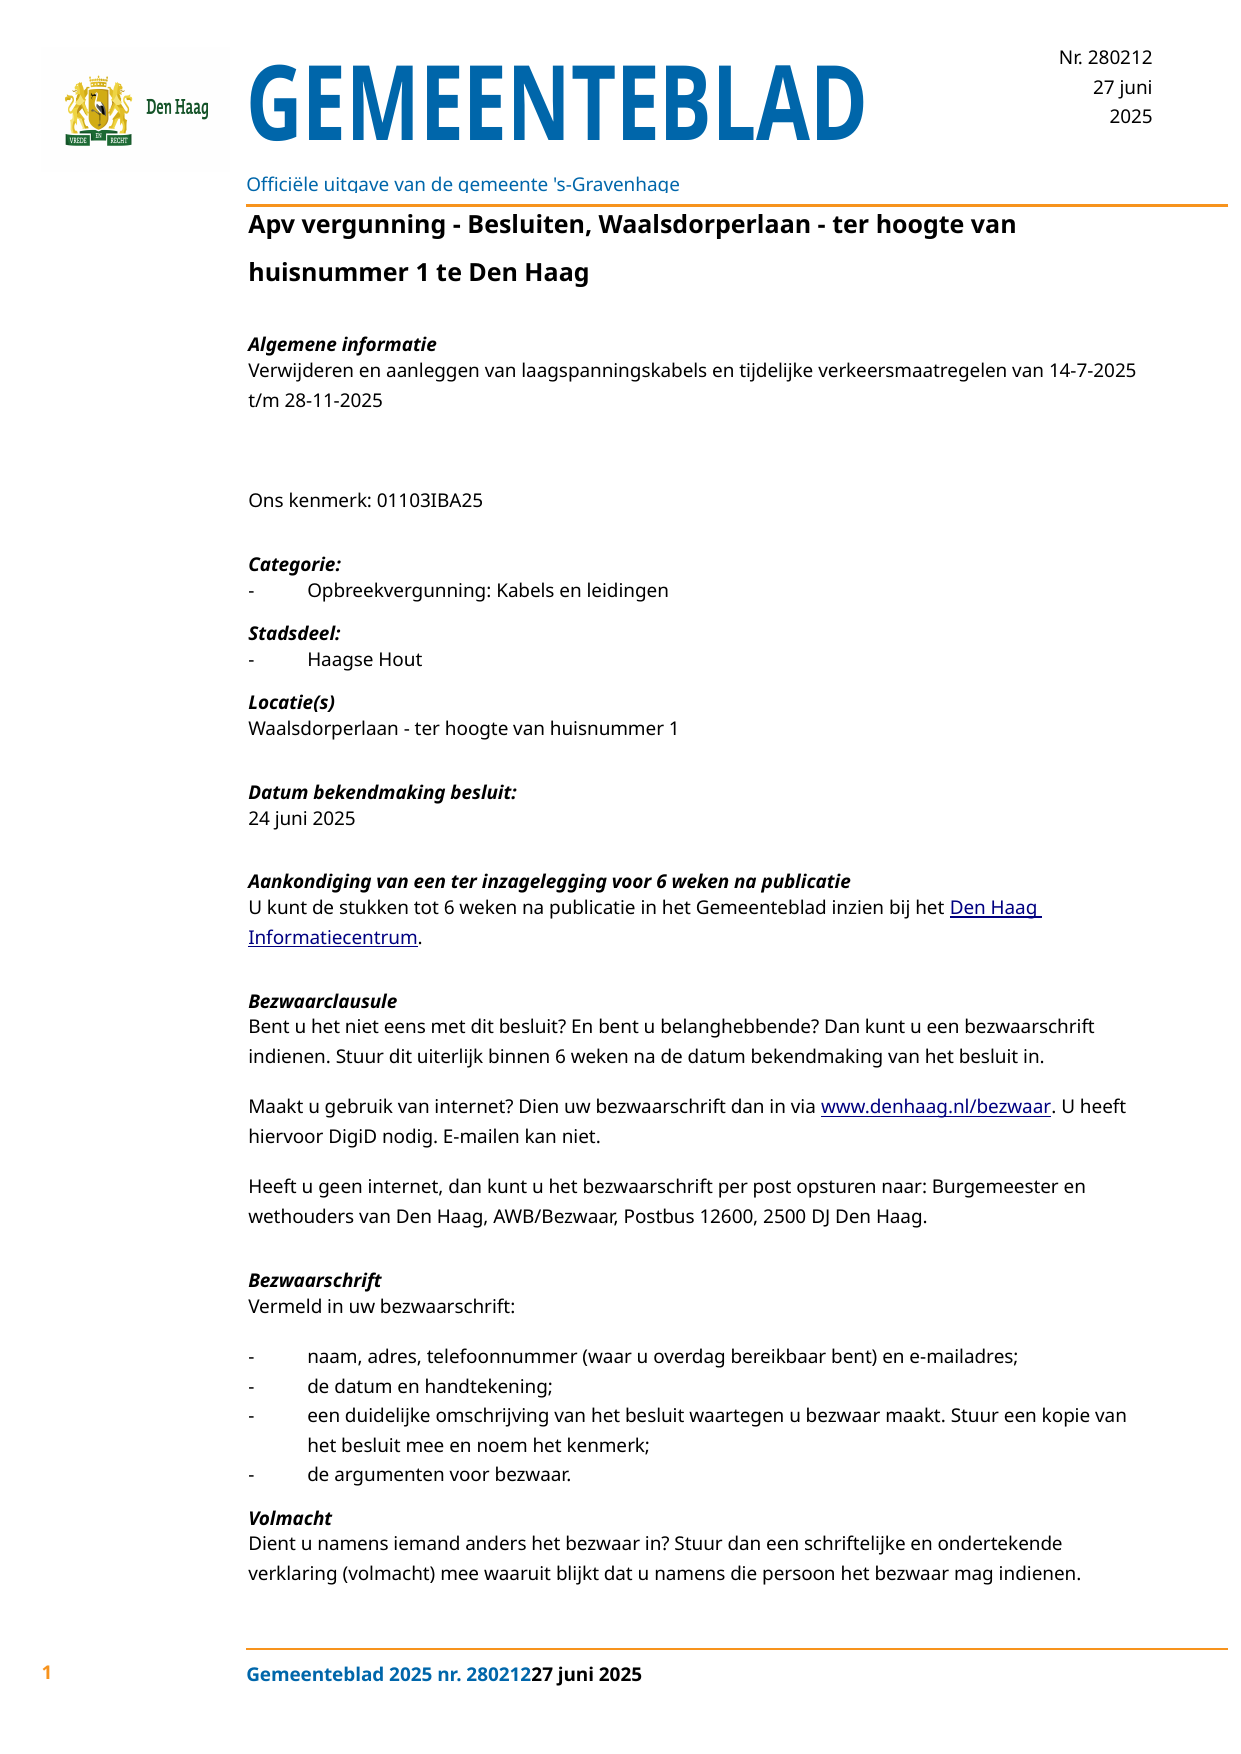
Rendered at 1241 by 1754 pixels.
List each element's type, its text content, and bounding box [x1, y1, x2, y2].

text Ons kenmerk: 01103IBA25 [248, 488, 1152, 513]
text Stadsdeel: [248, 620, 1152, 646]
text Volmacht [248, 1505, 1152, 1531]
text Bezwaarschrift [248, 1267, 1152, 1293]
list een duidelijke omschrijving van het besluit waartegen u bezwaar maakt. Stuur een kopie van het besluit mee en noem het kenmerk; [248, 1402, 1152, 1458]
text Apv vergunning - Besluiten, Waalsdorperlaan - ter hoogte van huisnummer 1 te Den Haag [248, 207, 1152, 288]
list naam, adres, telefoonnummer (waar u overdag bereikbaar bent) en e-mailadres; [248, 1343, 1152, 1369]
text Aankondiging van een ter inzagelegging voor 6 weken na publicatie [248, 869, 1152, 894]
text Dient u namens iemand anders het bezwaar in? Stuur dan een schriftelijke en ondertekende verklaring (volmacht) mee waaruit blijkt dat u namens die persoon het bezwaar mag indienen. [248, 1531, 1152, 1586]
picture [41, 47, 231, 172]
text 24 juni 2025 [248, 805, 1152, 830]
text Heeft u geen internet, dan kunt u het bezwaarschrift per post opsturen naar: Burgemeester en wethouders van Den Haag, AWB/Bezwaar, Postbus 12600, 2500 DJ Den Haag. [248, 1174, 1152, 1229]
text Waalsdorperlaan - ter hoogte van huisnummer 1 [248, 715, 1152, 741]
text Maakt u gebruik van internet? Dien uw bezwaarschrift dan in via www.denhaag.nl/bezwaar. U heeft hiervoor DigiD nodig. E-mailen kan niet. [248, 1094, 1152, 1149]
text Datum bekendmaking besluit: [248, 779, 1152, 805]
list de datum en handtekening; [248, 1373, 1152, 1399]
list Opbreekvergunning: Kabels en leidingen [248, 577, 1152, 603]
list de argumenten voor bezwaar. [248, 1462, 1152, 1487]
text Locatie(s) [248, 689, 1152, 715]
text Categorie: [248, 552, 1152, 577]
text Algemene informatie [248, 331, 1152, 357]
text Bent u het niet eens met dit besluit? En bent u belanghebbende? Dan kunt u een bezwaarschrift indienen. Stuur dit uiterlijk binnen 6 weken na de datum bekendmaking van het besluit in. [248, 1014, 1152, 1069]
text Vermeld in uw bezwaarschrift: [248, 1293, 1152, 1319]
text Verwijderen en aanleggen van laagspanningskabels en tijdelijke verkeersmaatregelen van 14-7-2025 t/m 28-11-2025 [248, 357, 1152, 412]
text Bezwaarclausule [248, 988, 1152, 1014]
text U kunt de stukken tot 6 weken na publicatie in het Gemeenteblad inzien bij het Den Haag Informatiecentrum. [248, 894, 1152, 950]
list Haagse Hout [248, 646, 1152, 672]
